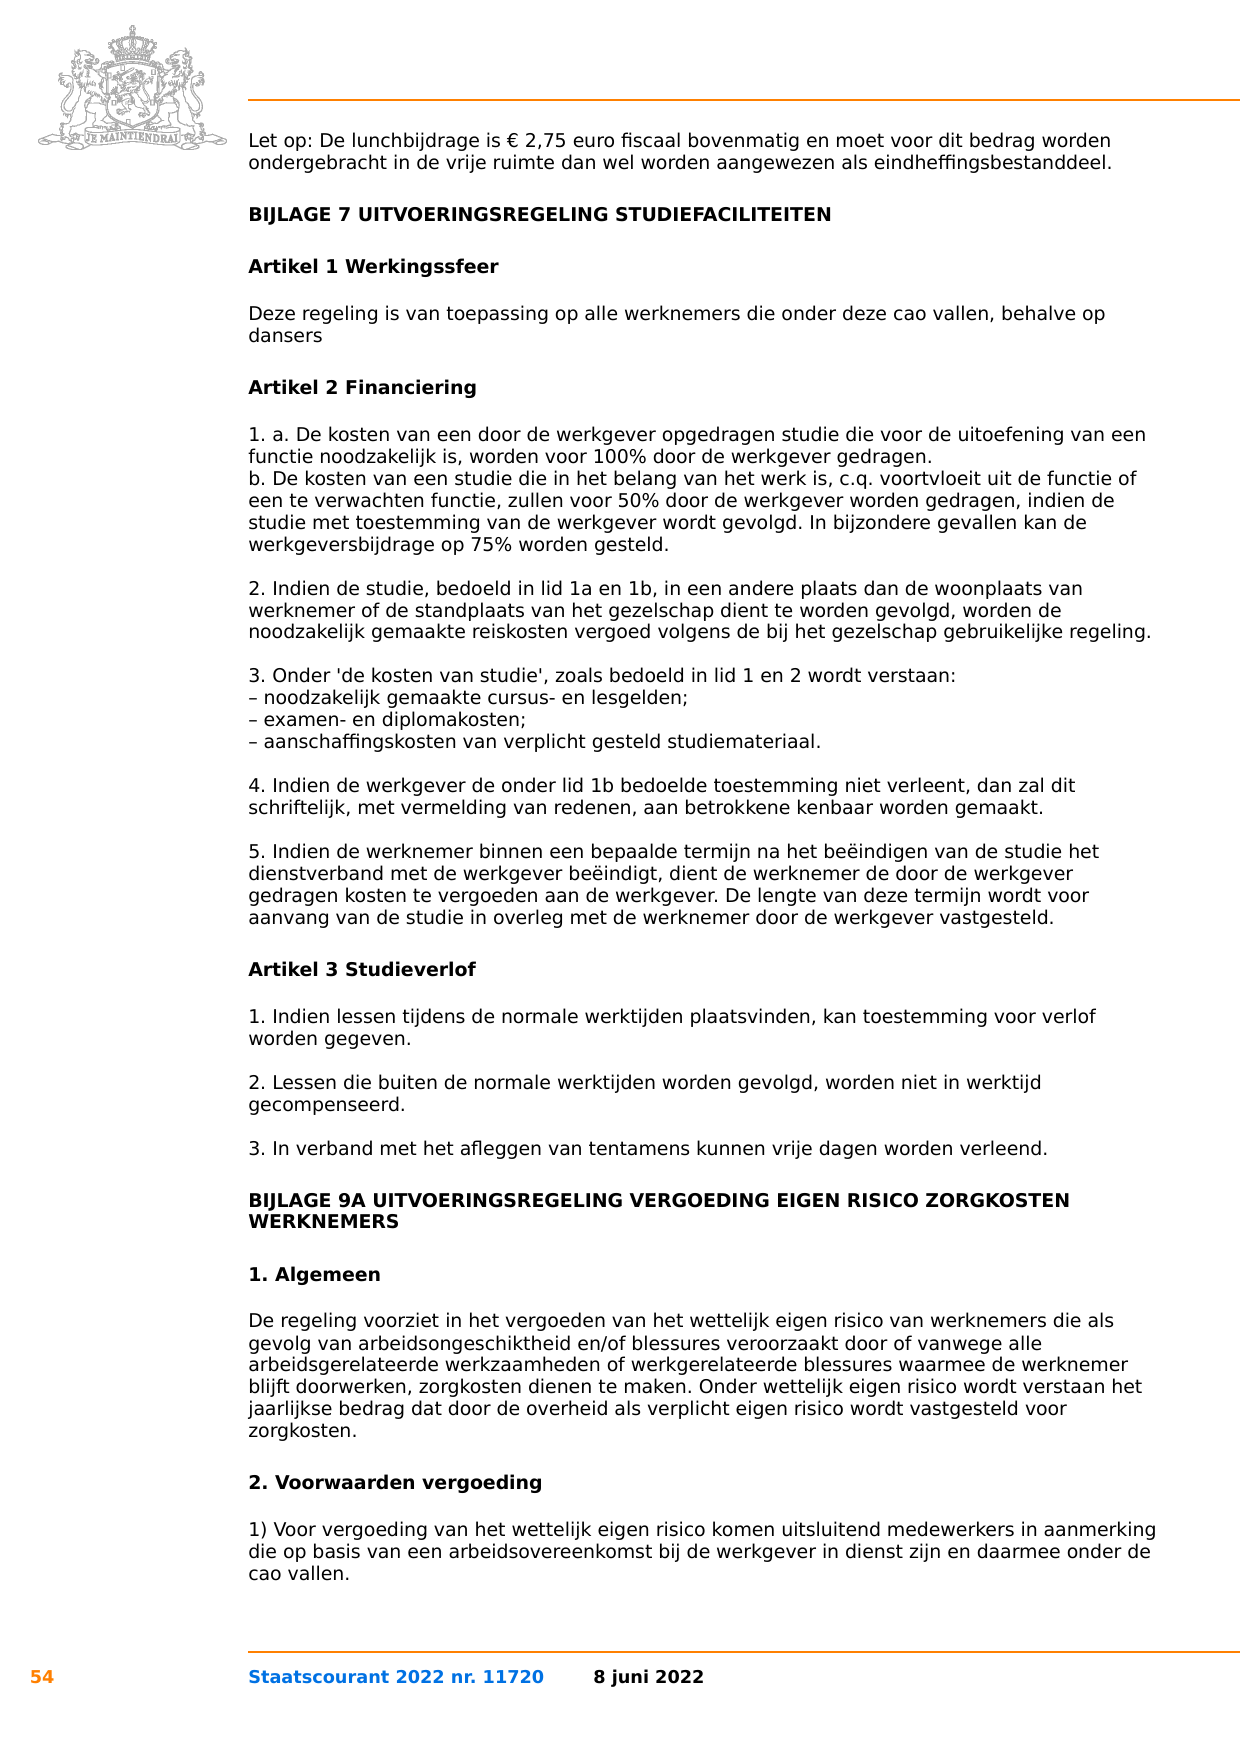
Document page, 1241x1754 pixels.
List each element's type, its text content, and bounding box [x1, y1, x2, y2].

text 2. Lessen die buiten de normale werktijden worden gevolgd, worden niet in werktijd gecompenseerd. [248, 1072, 1163, 1116]
subtitle Artikel 2 Financiering [248, 377, 1163, 399]
text Let op: De lunchbijdrage is € 2,75 euro fiscaal bovenmatig en moet voor dit bedrag worden ondergebracht in de vrije ruimte dan wel worden aangewezen als eindheffingsbestanddeel. [248, 130, 1163, 174]
text 3. In verband met het afleggen van tentamens kunnen vrije dagen worden verleend. [248, 1137, 1163, 1159]
text 1) Voor vergoeding van het wettelijk eigen risico komen uitsluitend medewerkers in aanmerking die op basis van een arbeidsovereenkomst bij de werkgever in dienst zijn en daarmee onder de cao vallen. [248, 1519, 1163, 1585]
picture [38, 25, 227, 150]
text – aanschaffingskosten van verplicht gesteld studiemateriaal. [248, 731, 1163, 753]
subtitle 1. Algemeen [248, 1263, 1163, 1285]
text 5. Indien de werknemer binnen een bepaalde termijn na het beëindigen van de studie het dienstverband met de werkgever beëindigt, dient de werknemer de door de werkgever gedragen kosten te vergoeden aan de werkgever. De lengte van deze termijn wordt voor aanvang van de studie in overleg met de werknemer door de werkgever vastgesteld. [248, 841, 1163, 929]
text – noodzakelijk gemaakte cursus- en lesgelden; [248, 687, 1163, 709]
subtitle BIJLAGE 7 UITVOERINGSREGELING STUDIEFACILITEITEN [248, 204, 1163, 226]
text De regeling voorziet in het vergoeden van het wettelijk eigen risico van werknemers die als gevolg van arbeidsongeschiktheid en/of blessures veroorzaakt door of vanwege alle arbeidsgerelateerde werkzaamheden of werkgerelateerde blessures waarmee de werknemer blijft doorwerken, zorgkosten dienen te maken. Onder wettelijk eigen risico wordt verstaan het jaarlijkse bedrag dat door de overheid als verplicht eigen risico wordt vastgesteld voor zorgkosten. [248, 1310, 1163, 1442]
text 2. Indien de studie, bedoeld in lid 1a en 1b, in een andere plaats dan de woonplaats van werknemer of de standplaats van het gezelschap dient te worden gevolgd, worden de noodzakelijk gemaakte reiskosten vergoed volgens de bij het gezelschap gebruikelijke regeling. [248, 577, 1163, 643]
subtitle Artikel 3 Studieverlof [248, 959, 1163, 981]
text 3. Onder 'de kosten van studie', zoals bedoeld in lid 1 en 2 wordt verstaan: [248, 665, 1163, 687]
text – examen- en diplomakosten; [248, 709, 1163, 731]
subtitle 2. Voorwaarden vergoeding [248, 1472, 1163, 1494]
text b. De kosten van een studie die in het belang van het werk is, c.q. voortvloeit uit de functie of een te verwachten functie, zullen voor 50% door de werkgever worden gedragen, indien de studie met toestemming van de werkgever wordt gevolgd. In bijzondere gevallen kan de werkgeversbijdrage op 75% worden gesteld. [248, 468, 1163, 556]
text Deze regeling is van toepassing op alle werknemers die onder deze cao vallen, behalve op dansers [248, 303, 1163, 347]
subtitle BIJLAGE 9A UITVOERINGSREGELING VERGOEDING EIGEN RISICO ZORGKOSTEN WERKNEMERS [248, 1189, 1163, 1233]
text 4. Indien de werkgever de onder lid 1b bedoelde toestemming niet verleent, dan zal dit schriftelijk, met vermelding van redenen, aan betrokkene kenbaar worden gemaakt. [248, 775, 1163, 819]
text 1. Indien lessen tijdens de normale werktijden plaatsvinden, kan toestemming voor verlof worden gegeven. [248, 1006, 1163, 1050]
subtitle Artikel 1 Werkingssfeer [248, 256, 1163, 278]
text 1. a. De kosten van een door de werkgever opgedragen studie die voor de uitoefening van een functie noodzakelijk is, worden voor 100% door de werkgever gedragen. [248, 424, 1163, 468]
